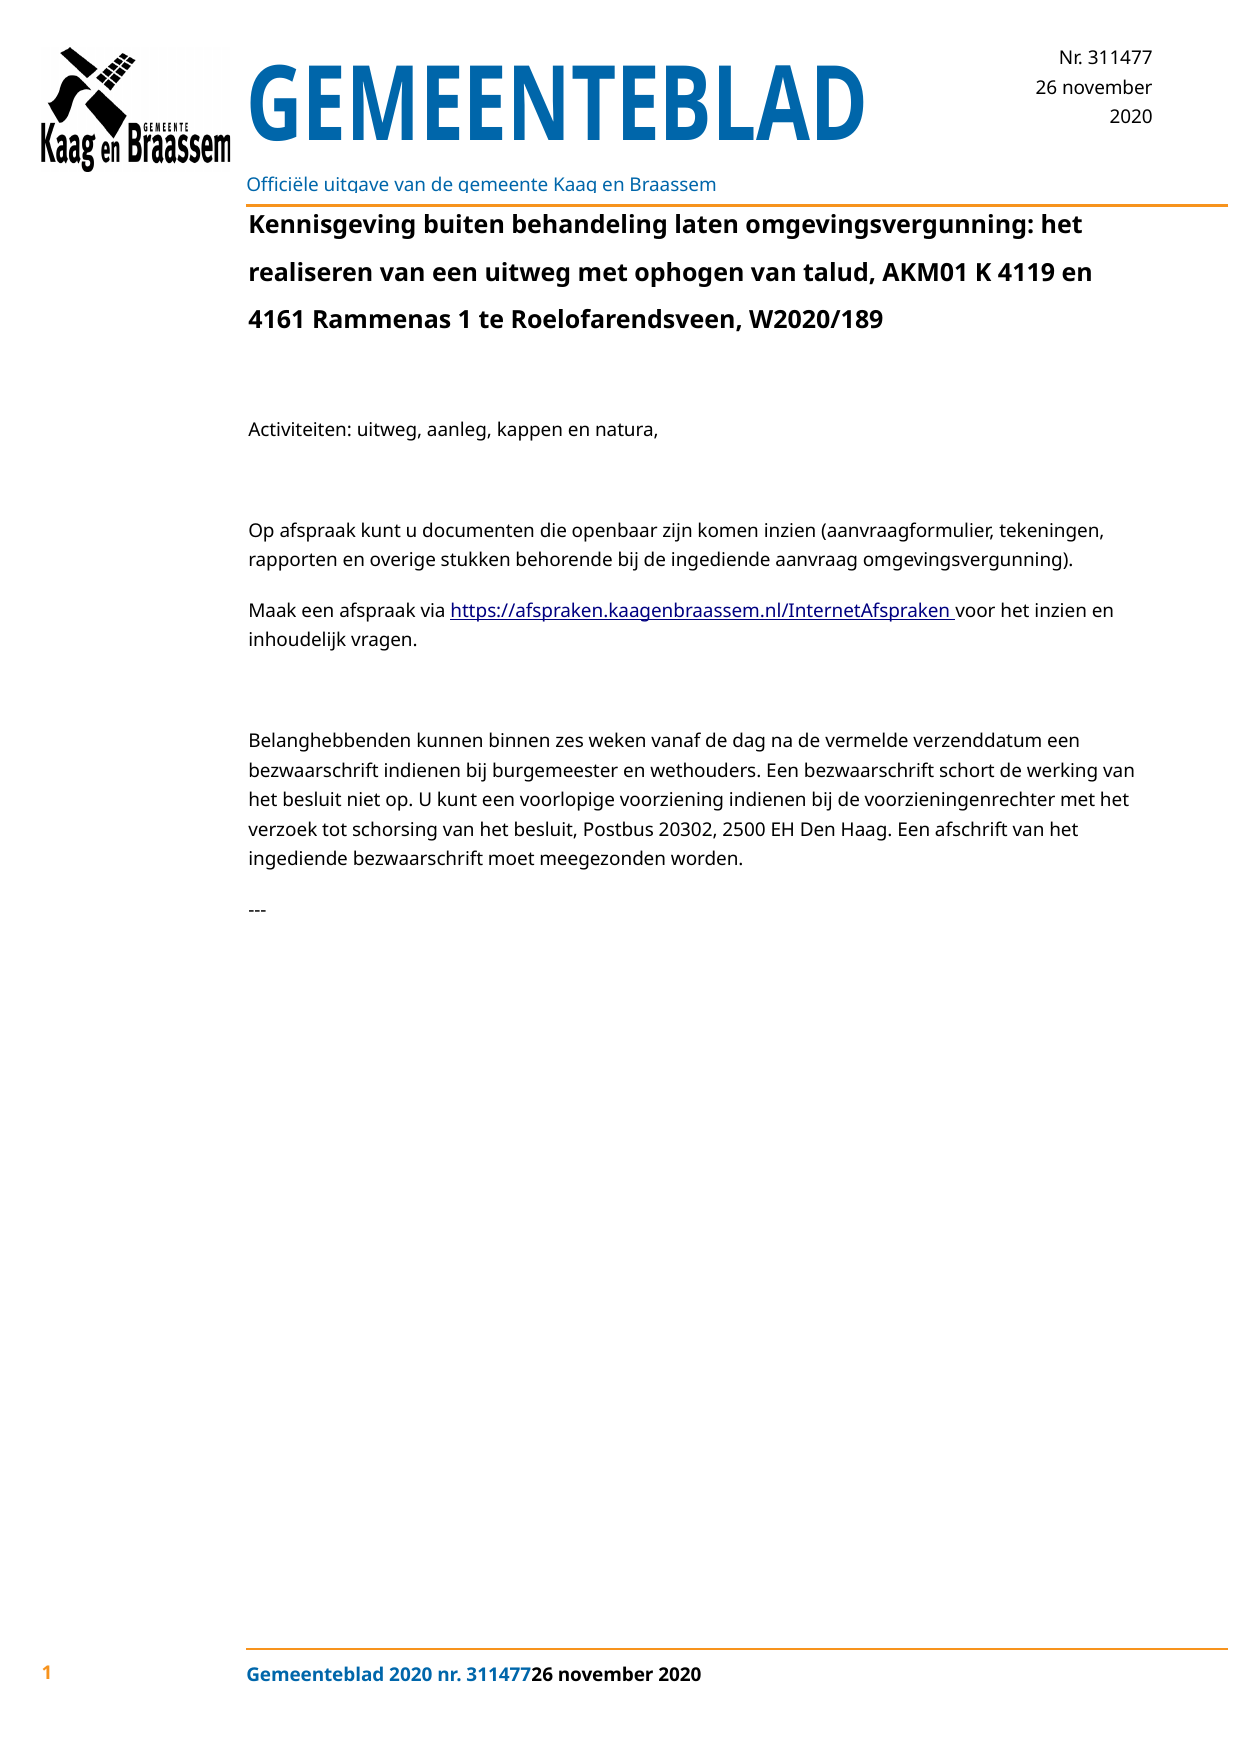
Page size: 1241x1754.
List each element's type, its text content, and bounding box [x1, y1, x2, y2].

text Maak een afspraak via https://afspraken.kaagenbraassem.nl/InternetAfspraken voor het inzien en inhoudelijk vragen. [248, 597, 1152, 652]
text Belanghebbenden kunnen binnen zes weken vanaf de dag na de vermelde verzenddatum een bezwaarschrift indienen bij burgemeester en wethouders. Een bezwaarschrift schort de werking van het besluit niet op. U kunt een voorlopige voorziening indienen bij de voorzieningenrechter met het verzoek tot schorsing van het besluit, Postbus 20302, 2500 EH Den Haag. Een afschrift van het ingediende bezwaarschrift moet meegezonden worden. [248, 727, 1152, 871]
text Activiteiten: uitweg, aanleg, kappen en natura, [248, 416, 1152, 442]
text Kennisgeving buiten behandeling laten omgevingsvergunning: het realiseren van een uitweg met ophogen van talud, AKM01 K 4119 en 4161 Rammenas 1 te Roelofarendsveen, W2020/189 [248, 207, 1152, 336]
picture [41, 47, 231, 172]
text Op afspraak kunt u documenten die openbaar zijn komen inzien (aanvraagformulier, tekeningen, rapporten en overige stukken behorende bij de ingediende aanvraag omgevingsvergunning). [248, 517, 1152, 572]
text --- [248, 896, 1152, 922]
